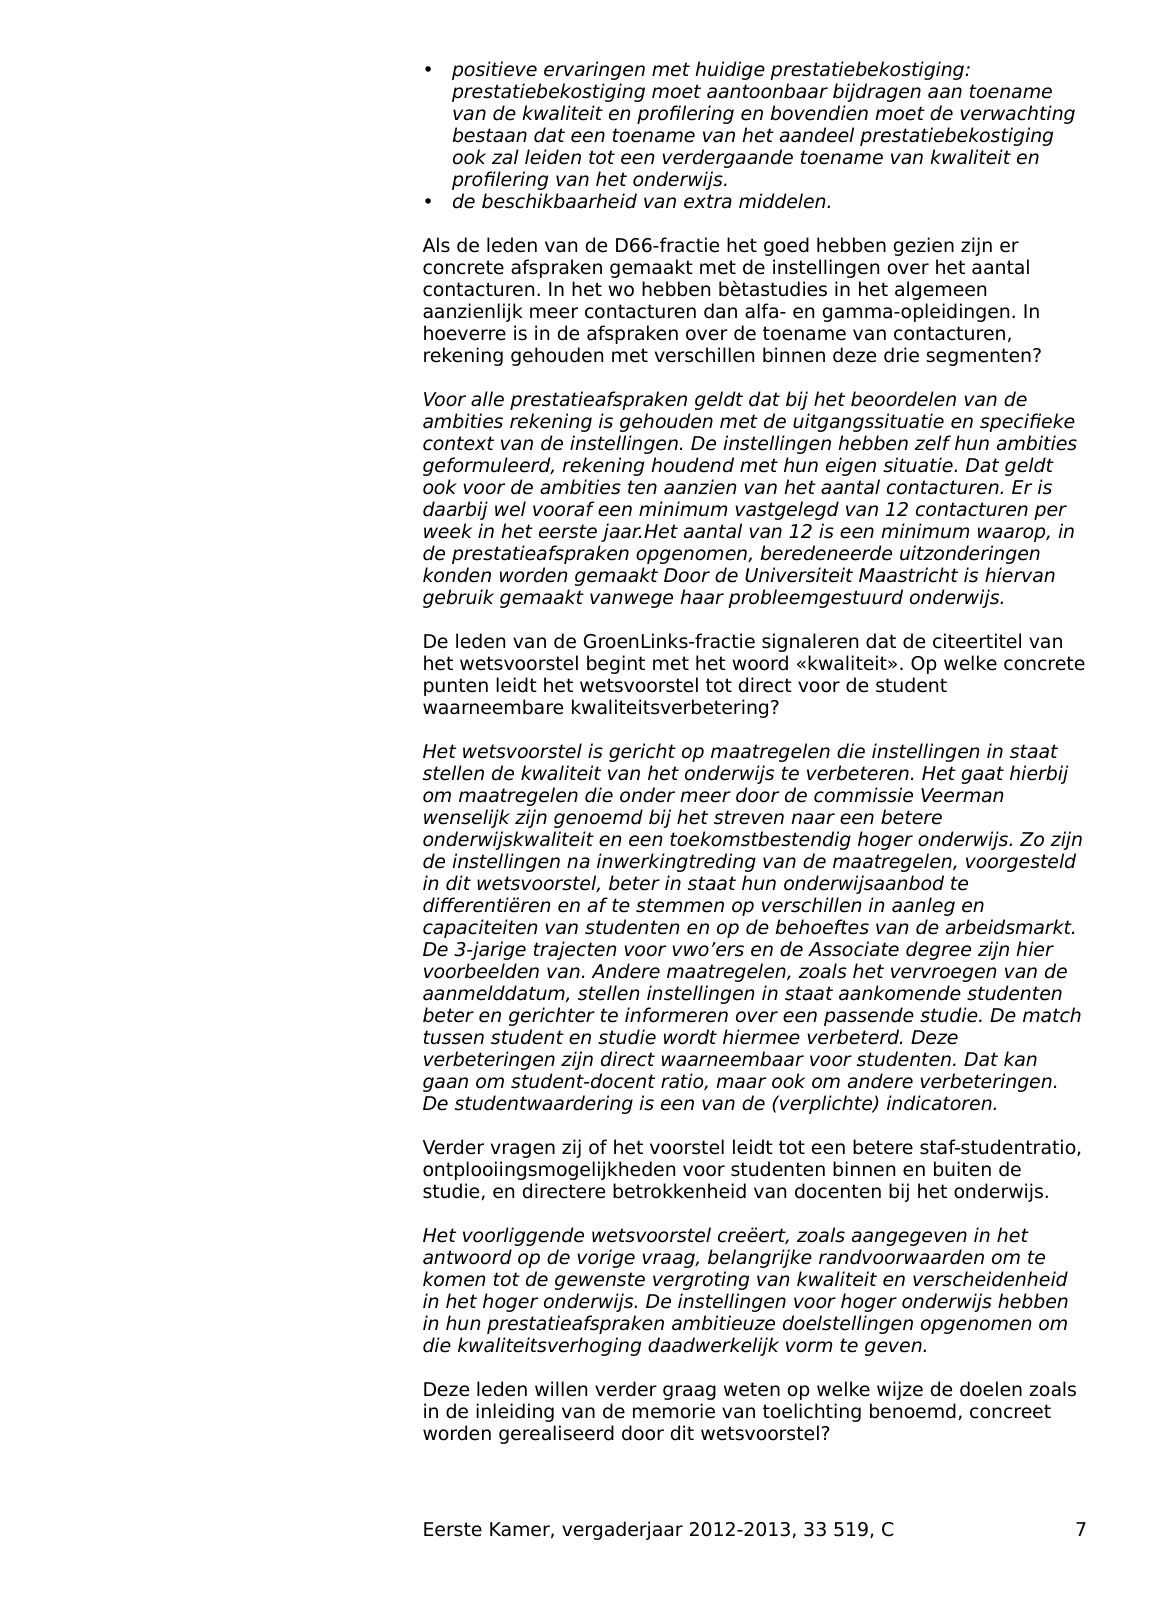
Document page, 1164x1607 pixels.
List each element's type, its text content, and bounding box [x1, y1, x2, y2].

text Voor alle prestatieafspraken geldt dat bij het beoordelen van de ambities rekening is gehouden met de uitgangssituatie en specifieke context van de instellingen. De instellingen hebben zelf hun ambities geformuleerd, rekening houdend met hun eigen situatie. Dat geldt ook voor de ambities ten aanzien van het aantal contacturen. Er is daarbij wel vooraf een minimum vastgelegd van 12 contacturen per week in het eerste jaar.Het aantal van 12 is een minimum waarop, in de prestatieafspraken opgenomen, beredeneerde uitzonderingen konden worden gemaakt Door de Universiteit Maastricht is hiervan gebruik gemaakt vanwege haar probleemgestuurd onderwijs. [422, 389, 1087, 609]
text Het voorliggende wetsvoorstel creëert, zoals aangegeven in het antwoord op de vorige vraag, belangrijke randvoorwaarden om te komen tot de gewenste vergroting van kwaliteit en verscheidenheid in het hoger onderwijs. De instellingen voor hoger onderwijs hebben in hun prestatieafspraken ambitieuze doelstellingen opgenomen om die kwaliteitsverhoging daadwerkelijk vorm te geven. [422, 1225, 1087, 1357]
text De leden van de GroenLinks-fractie signaleren dat de citeertitel van het wetsvoorstel begint met het woord «kwaliteit». Op welke concrete punten leidt het wetsvoorstel tot direct voor de student waarneembare kwaliteitsverbetering? [422, 631, 1087, 719]
text • de beschikbaarheid van extra middelen. [422, 191, 1087, 213]
text Als de leden van de D66-fractie het goed hebben gezien zijn er concrete afspraken gemaakt met de instellingen over het aantal contacturen. In het wo hebben bètastudies in het algemeen aanzienlijk meer contacturen dan alfa- en gamma-opleidingen. In hoeverre is in de afspraken over de toename van contacturen, rekening gehouden met verschillen binnen deze drie segmenten? [422, 235, 1087, 367]
text • positieve ervaringen met huidige prestatiebekostiging: prestatiebekostiging moet aantoonbaar bijdragen aan toename van de kwaliteit en profilering en bovendien moet de verwachting bestaan dat een toename van het aandeel prestatiebekostiging ook zal leiden tot een verdergaande toename van kwaliteit en profilering van het onderwijs. [422, 59, 1087, 191]
text Het wetsvoorstel is gericht op maatregelen die instellingen in staat stellen de kwaliteit van het onderwijs te verbeteren. Het gaat hierbij om maatregelen die onder meer door de commissie Veerman wenselijk zijn genoemd bij het streven naar een betere onderwijskwaliteit en een toekomstbestendig hoger onderwijs. Zo zijn de instellingen na inwerkingtreding van de maatregelen, voorgesteld in dit wetsvoorstel, beter in staat hun onderwijsaanbod te differentiëren en af te stemmen op verschillen in aanleg en capaciteiten van studenten en op de behoeftes van de arbeidsmarkt. De 3-jarige trajecten voor vwo’ers en de Associate degree zijn hier voorbeelden van. Andere maatregelen, zoals het vervroegen van de aanmelddatum, stellen instellingen in staat aankomende studenten beter en gerichter te informeren over een passende studie. De match tussen student en studie wordt hiermee verbeterd. Deze verbeteringen zijn direct waarneembaar voor studenten. Dat kan gaan om student-docent ratio, maar ook om andere verbeteringen. De studentwaardering is een van de (verplichte) indicatoren. [422, 741, 1087, 1115]
text Deze leden willen verder graag weten op welke wijze de doelen zoals in de inleiding van de memorie van toelichting benoemd, concreet worden gerealiseerd door dit wetsvoorstel? [422, 1379, 1087, 1445]
text Verder vragen zij of het voorstel leidt tot een betere staf-studentratio, ontplooiingsmogelijkheden voor studenten binnen en buiten de studie, en directere betrokkenheid van docenten bij het onderwijs. [422, 1137, 1087, 1203]
